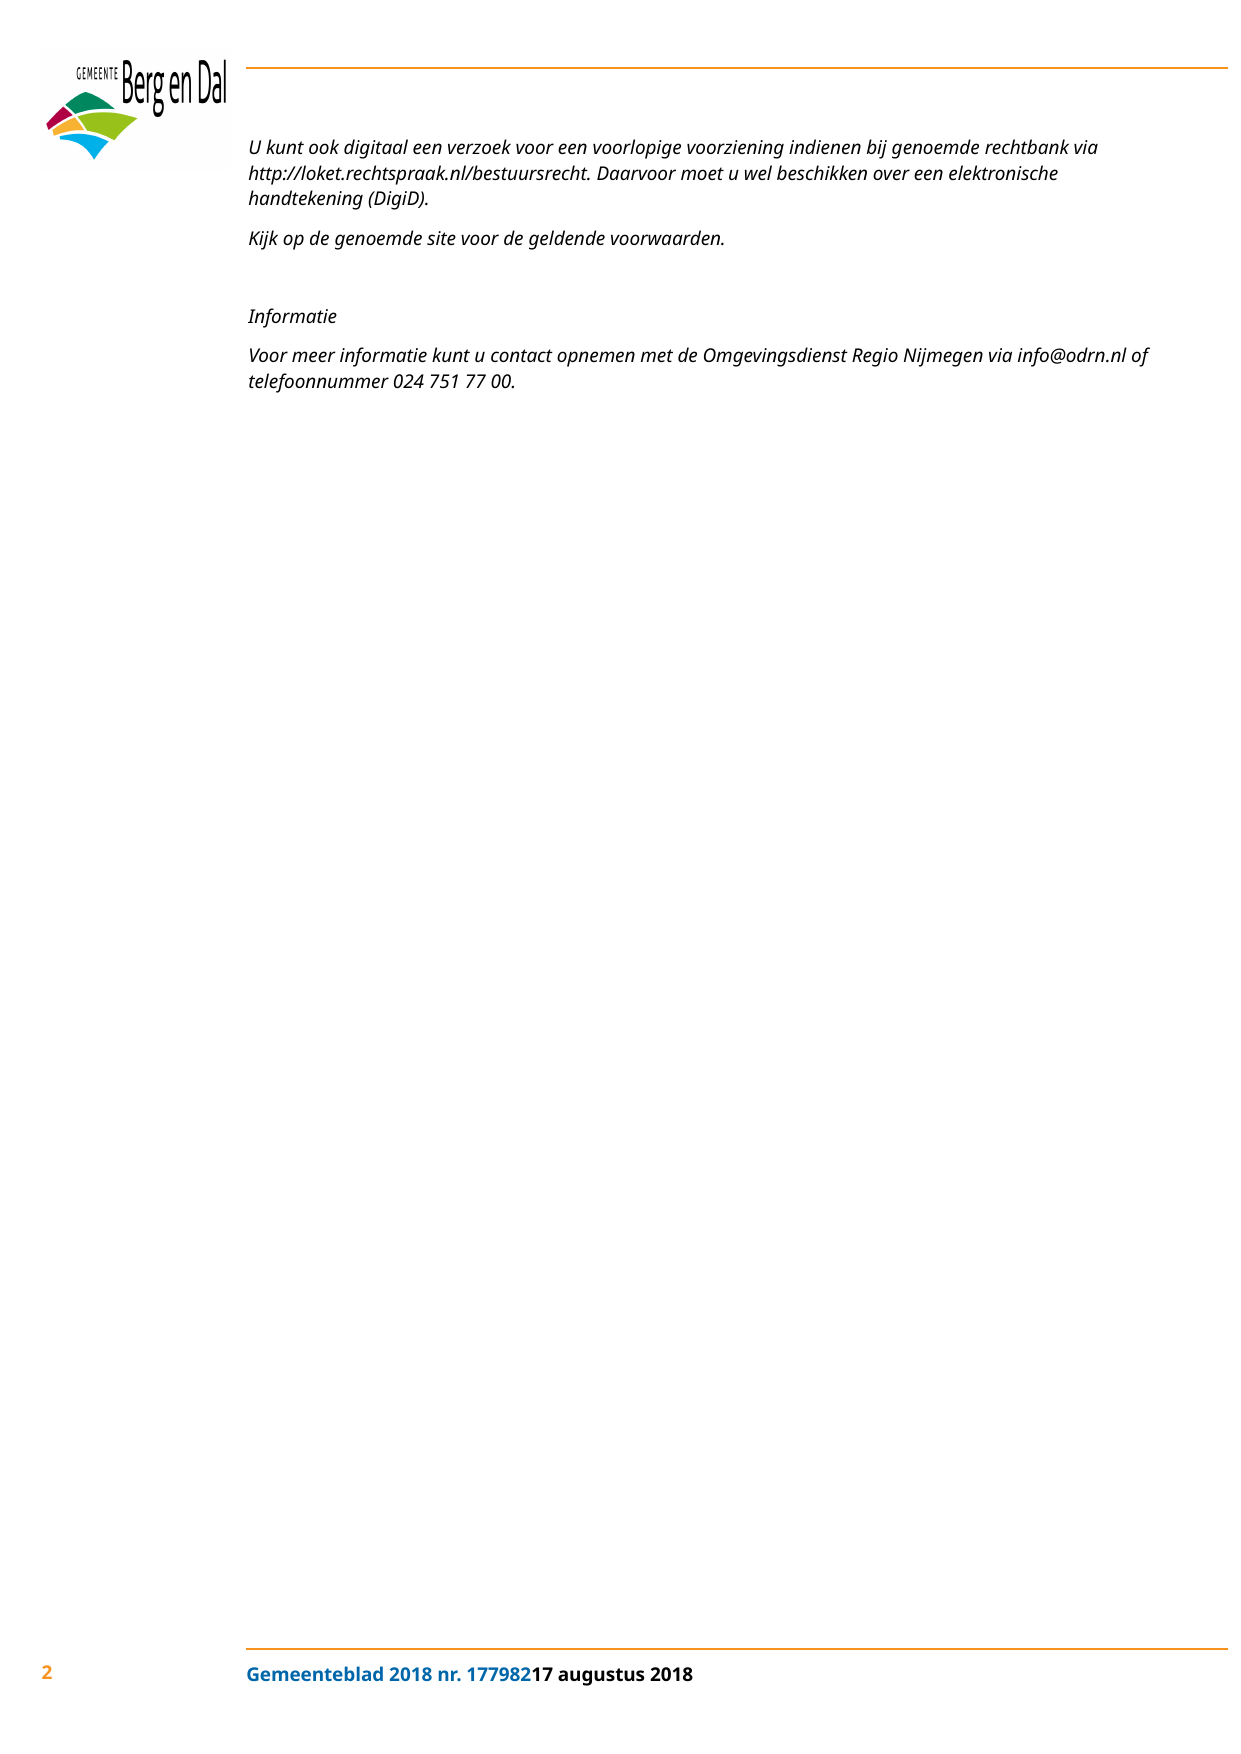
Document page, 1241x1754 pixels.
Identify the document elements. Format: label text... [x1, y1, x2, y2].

text Voor meer informatie kunt u contact opnemen met de Omgevingsdienst Regio Nijmegen via info@odrn.nl of telefoonnummer 024 751 77 00. [248, 343, 1152, 394]
text U kunt ook digitaal een verzoek voor een voorlopige voorziening indienen bij genoemde rechtbank via http://loket.rechtspraak.nl/bestuursrecht. Daarvoor moet u wel beschikken over een elektronische handtekening (DigiD). [248, 134, 1152, 211]
text Kijk op de genoemde site voor de geldende voorwaarden. [248, 225, 1152, 251]
text Informatie [248, 303, 1152, 329]
picture [41, 47, 231, 172]
